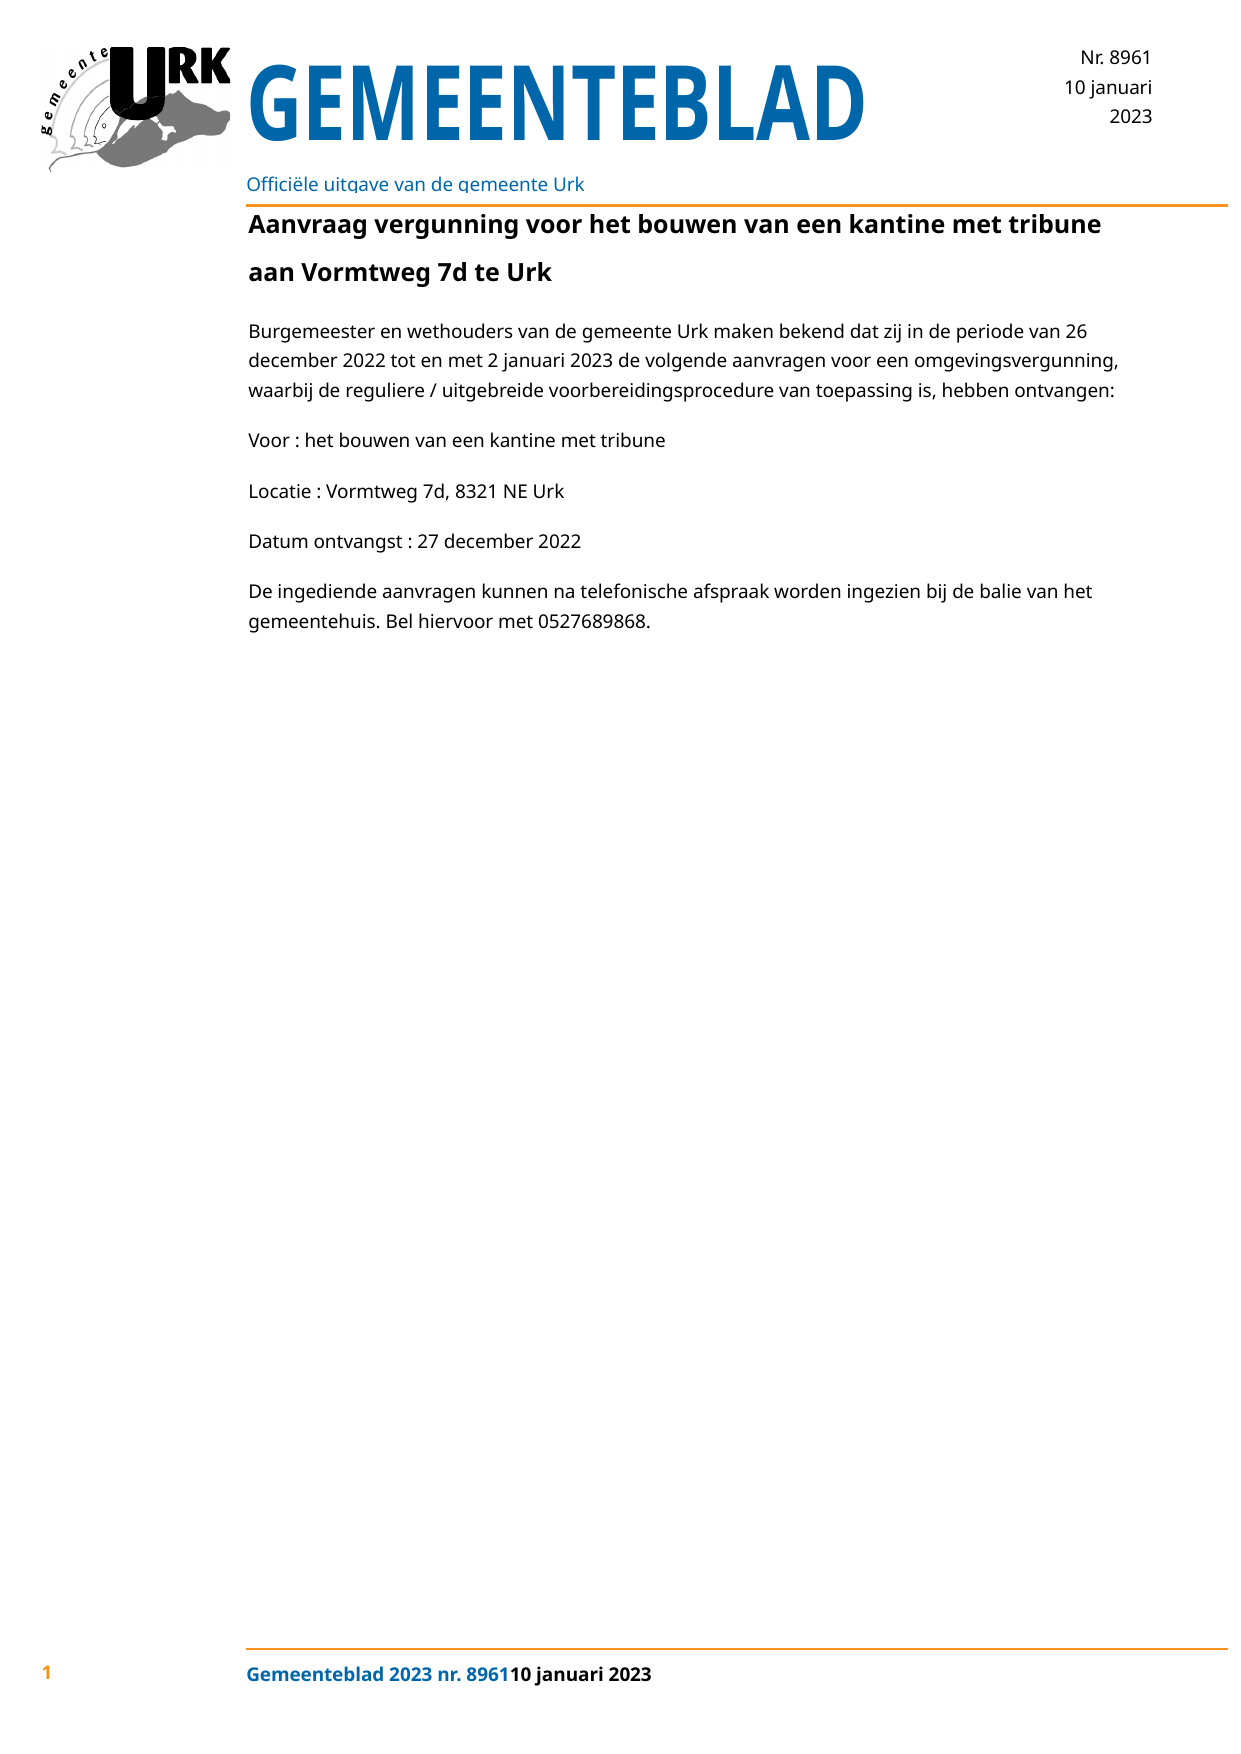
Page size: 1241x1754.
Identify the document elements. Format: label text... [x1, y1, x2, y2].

text Voor : het bouwen van een kantine met tribune [248, 427, 1152, 453]
text De ingediende aanvragen kunnen na telefonische afspraak worden ingezien bij de balie van het gemeentehuis. Bel hiervoor met 0527689868. [248, 579, 1152, 634]
text Locatie : Vormtweg 7d, 8321 NE Urk [248, 478, 1152, 504]
picture [41, 47, 231, 172]
text Aanvraag vergunning voor het bouwen van een kantine met tribune aan Vormtweg 7d te Urk [248, 207, 1152, 288]
text Burgemeester en wethouders van de gemeente Urk maken bekend dat zij in de periode van 26 december 2022 tot en met 2 januari 2023 de volgende aanvragen voor een omgevingsvergunning, waarbij de reguliere / uitgebreide voorbereidingsprocedure van toepassing is, hebben ontvangen: [248, 318, 1152, 403]
text Datum ontvangst : 27 december 2022 [248, 528, 1152, 554]
